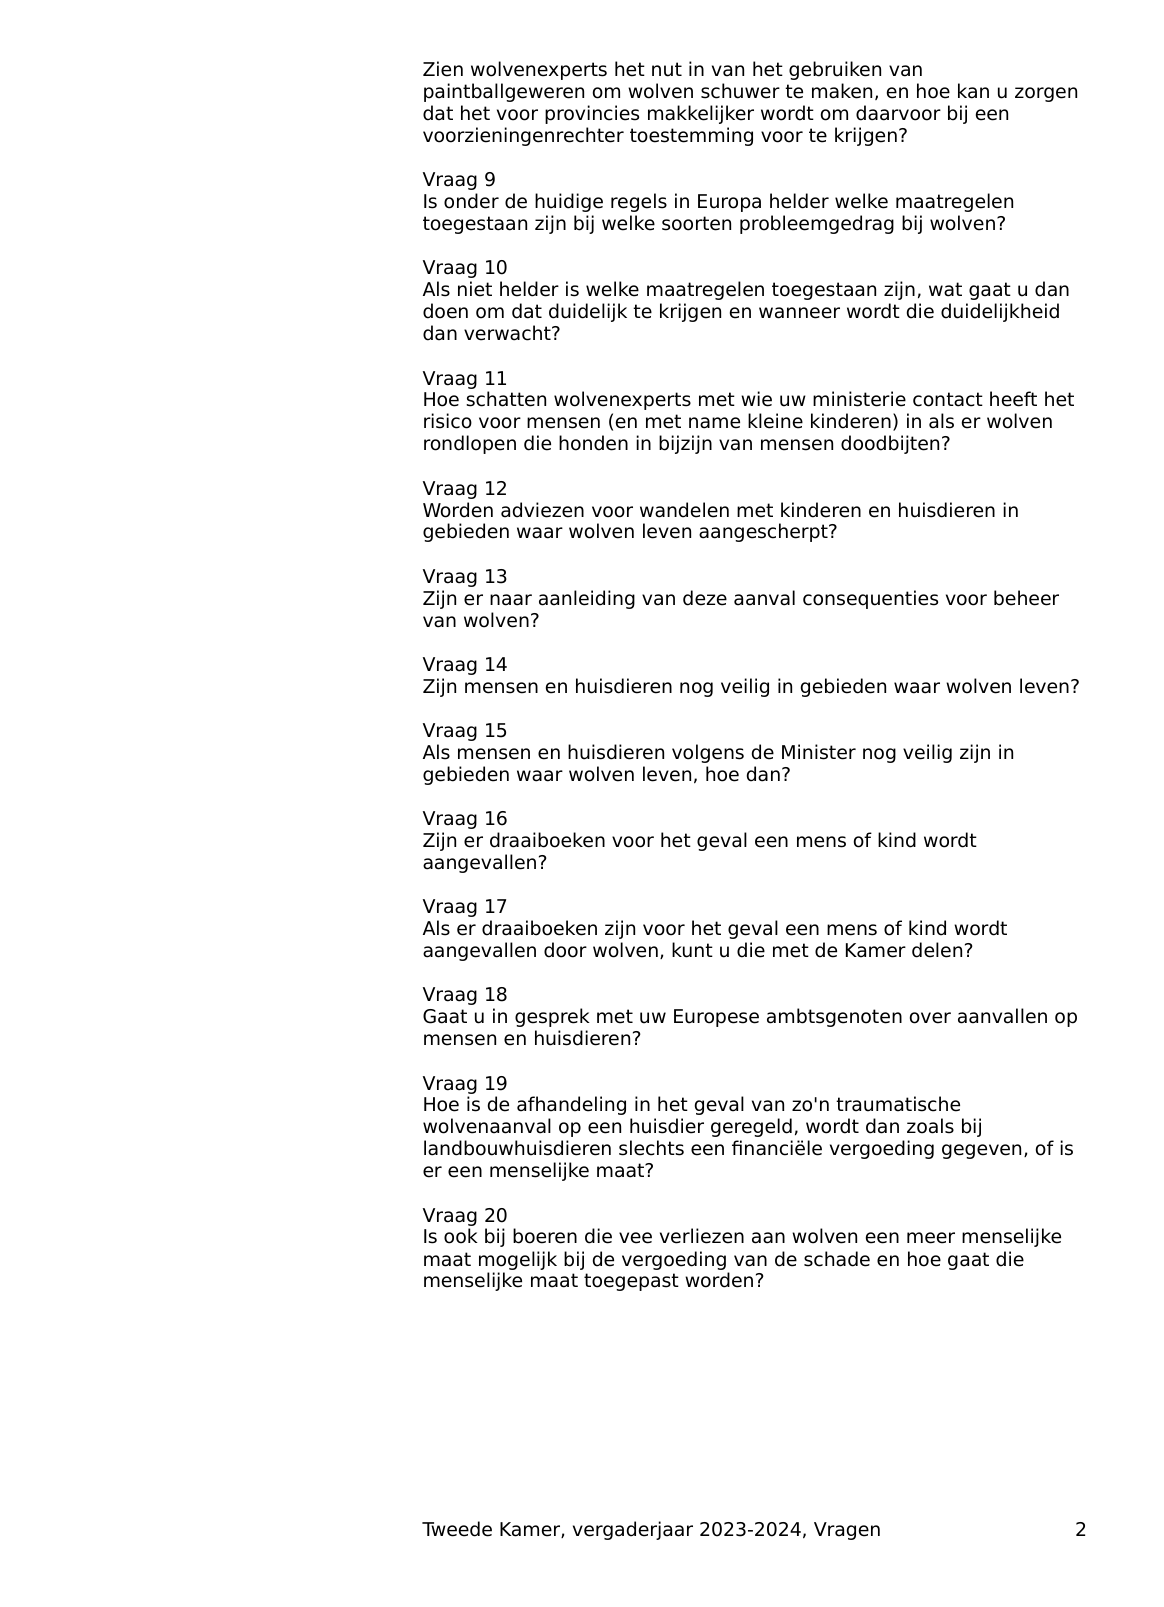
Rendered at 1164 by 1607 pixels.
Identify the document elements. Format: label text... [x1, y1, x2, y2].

text Is onder de huidige regels in Europa helder welke maatregelen toegestaan zijn bij welke soorten probleemgedrag bij wolven? [422, 191, 1087, 235]
text Zijn er naar aanleiding van deze aanval consequenties voor beheer van wolven? [422, 588, 1087, 632]
text Vraag 19 [422, 1072, 1087, 1094]
text Vraag 9 [422, 169, 1087, 191]
text Vraag 13 [422, 566, 1087, 588]
text Vraag 11 [422, 367, 1087, 389]
text Is ook bij boeren die vee verliezen aan wolven een meer menselijke maat mogelijk bij de vergoeding van de schade en hoe gaat die menselijke maat toegepast worden? [422, 1226, 1087, 1292]
text Als mensen en huisdieren volgens de Minister nog veilig zijn in gebieden waar wolven leven, hoe dan? [422, 742, 1087, 786]
text Vraag 20 [422, 1204, 1087, 1226]
text Hoe schatten wolvenexperts met wie uw ministerie contact heeft het risico voor mensen (en met name kleine kinderen) in als er wolven rondlopen die honden in bijzijn van mensen doodbijten? [422, 389, 1087, 455]
text Zijn mensen en huisdieren nog veilig in gebieden waar wolven leven? [422, 676, 1087, 698]
text Hoe is de afhandeling in het geval van zo'n traumatische wolvenaanval op een huisdier geregeld, wordt dan zoals bij landbouwhuisdieren slechts een financiële vergoeding gegeven, of is er een menselijke maat? [422, 1094, 1087, 1182]
text Zijn er draaiboeken voor het geval een mens of kind wordt aangevallen? [422, 830, 1087, 874]
text Als er draaiboeken zijn voor het geval een mens of kind wordt aangevallen door wolven, kunt u die met de Kamer delen? [422, 918, 1087, 962]
text Gaat u in gesprek met uw Europese ambtsgenoten over aanvallen op mensen en huisdieren? [422, 1006, 1087, 1050]
text Vraag 14 [422, 654, 1087, 676]
text Vraag 18 [422, 984, 1087, 1006]
text Vraag 16 [422, 808, 1087, 830]
text Vraag 10 [422, 257, 1087, 279]
text Als niet helder is welke maatregelen toegestaan zijn, wat gaat u dan doen om dat duidelijk te krijgen en wanneer wordt die duidelijkheid dan verwacht? [422, 279, 1087, 345]
text Vraag 15 [422, 720, 1087, 742]
text Zien wolvenexperts het nut in van het gebruiken van paintballgeweren om wolven schuwer te maken, en hoe kan u zorgen dat het voor provincies makkelijker wordt om daarvoor bij een voorzieningenrechter toestemming voor te krijgen? [422, 59, 1087, 147]
text Worden adviezen voor wandelen met kinderen en huisdieren in gebieden waar wolven leven aangescherpt? [422, 499, 1087, 543]
text Vraag 17 [422, 896, 1087, 918]
text Vraag 12 [422, 477, 1087, 499]
